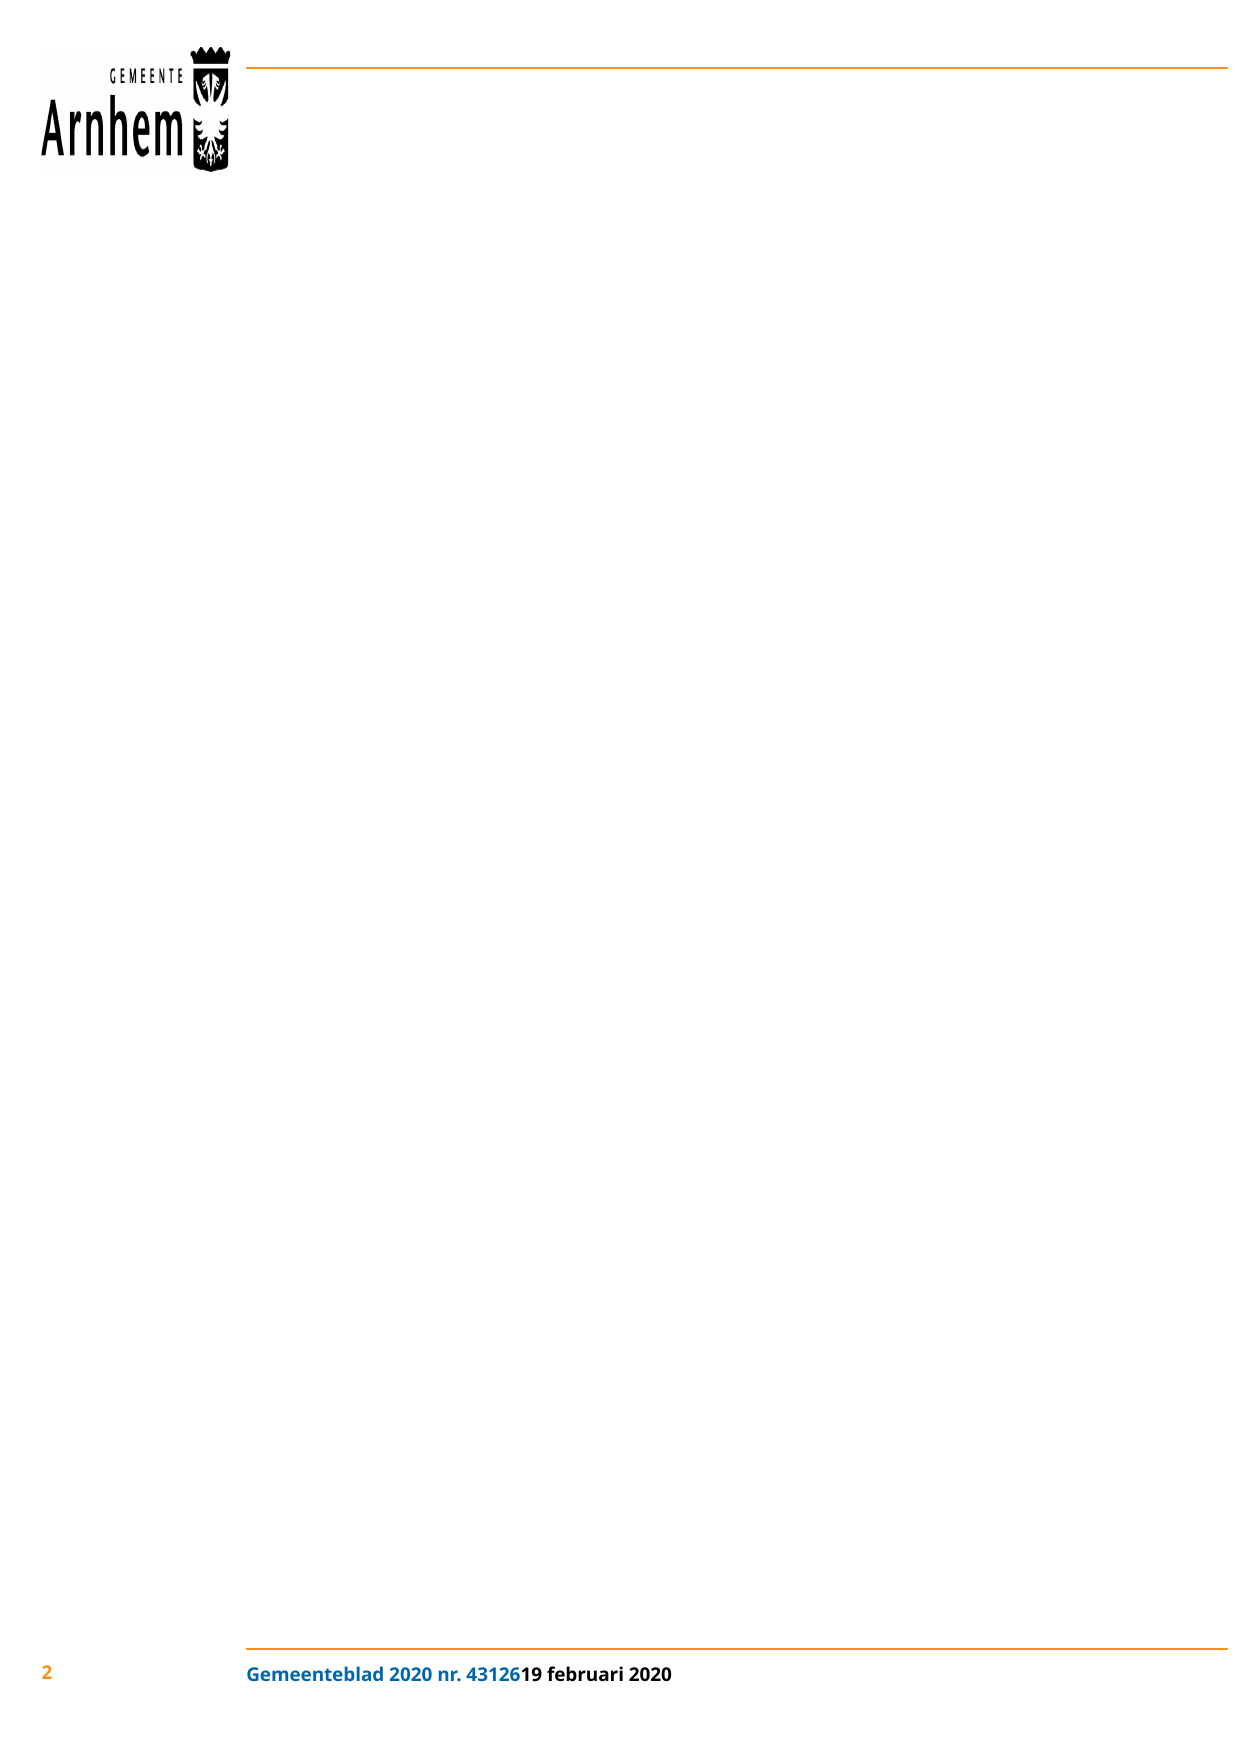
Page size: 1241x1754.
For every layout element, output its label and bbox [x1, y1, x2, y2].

picture [41, 47, 231, 172]
